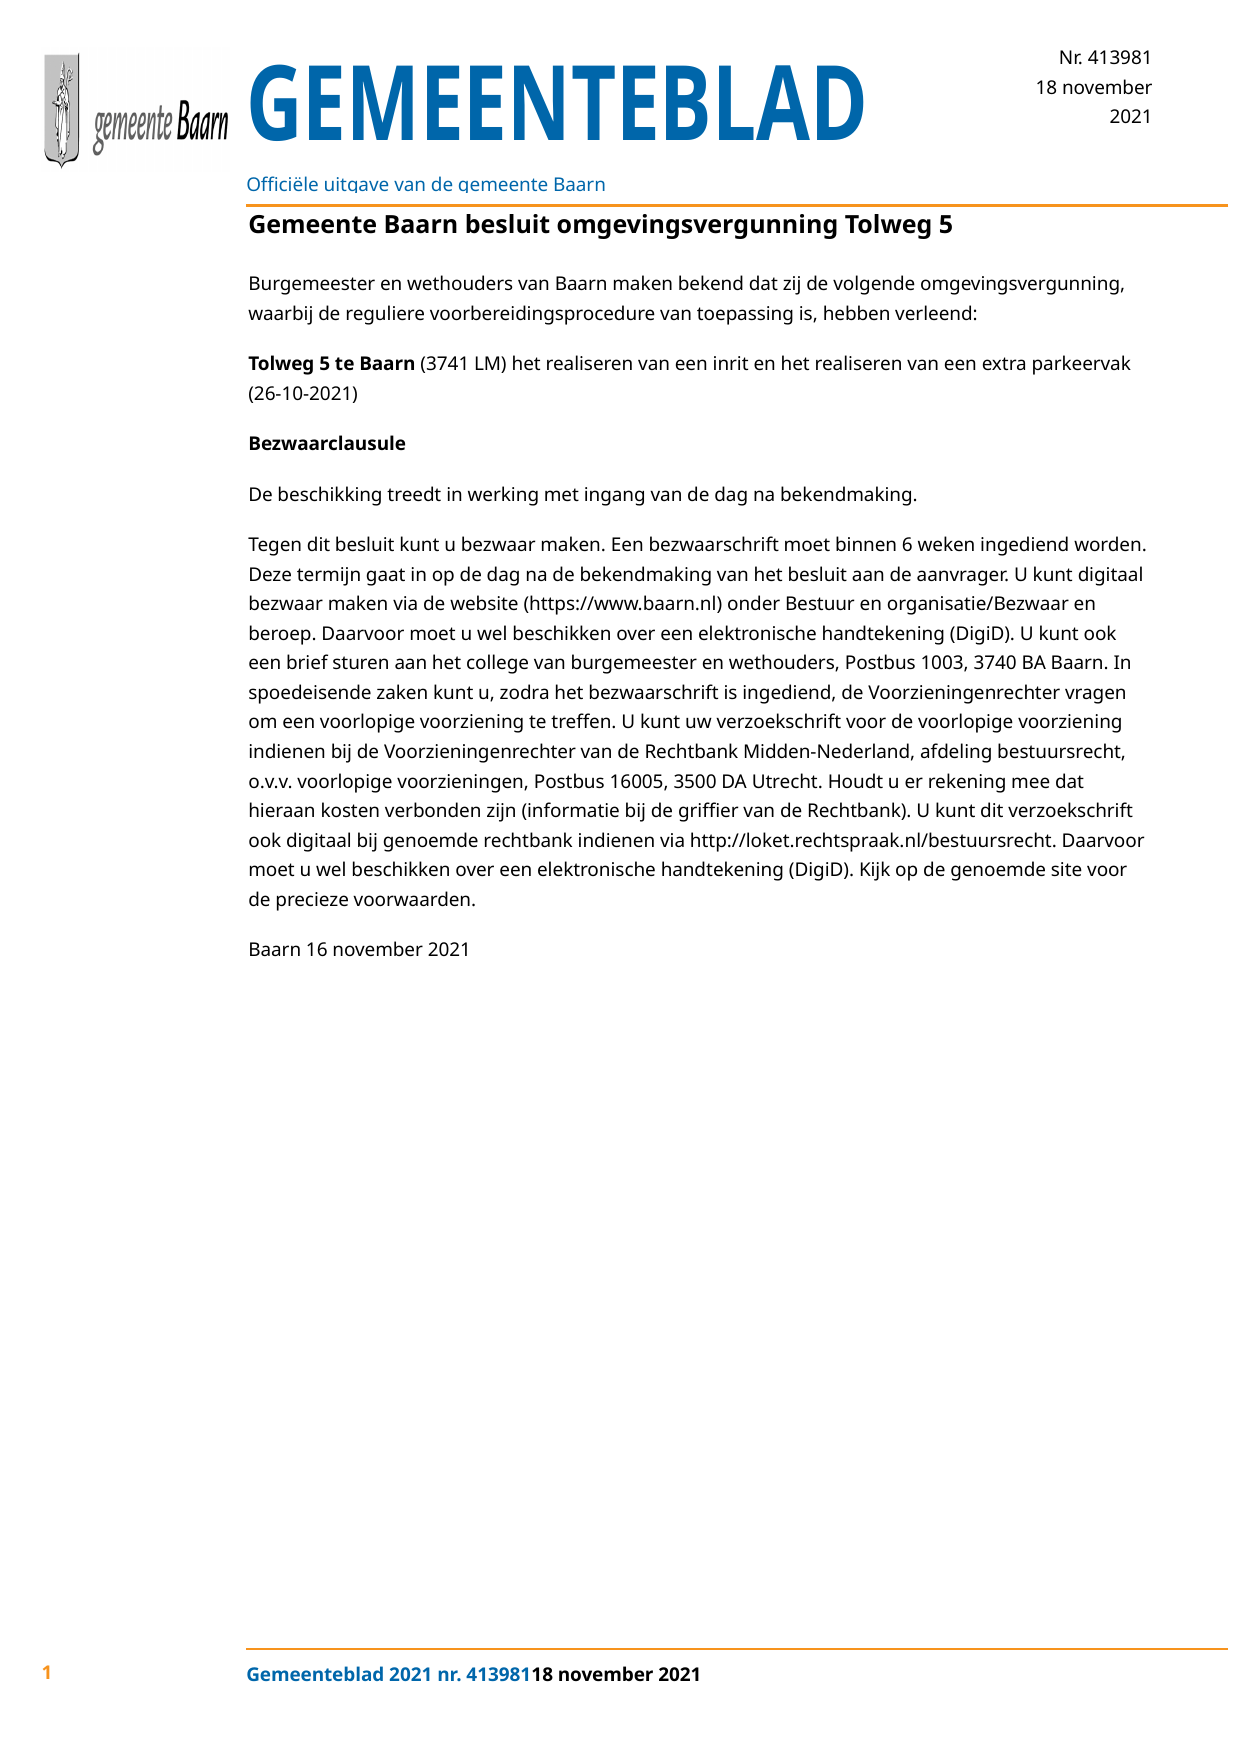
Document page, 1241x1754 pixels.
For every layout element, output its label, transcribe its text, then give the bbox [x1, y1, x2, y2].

text Bezwaarclausule [248, 430, 1152, 456]
text Tolweg 5 te Baarn (3741 LM) het realiseren van een inrit en het realiseren van een extra parkeervak (26-10-2021) [248, 350, 1152, 406]
text Tegen dit besluit kunt u bezwaar maken. Een bezwaarschrift moet binnen 6 weken ingediend worden. Deze termijn gaat in op de dag na de bekendmaking van het besluit aan de aanvrager. U kunt digitaal bezwaar maken via de website (https://www.baarn.nl) onder Bestuur en organisatie/Bezwaar en beroep. Daarvoor moet u wel beschikken over een elektronische handtekening (DigiD). U kunt ook een brief sturen aan het college van burgemeester en wethouders, Postbus 1003, 3740 BA Baarn. In spoedeisende zaken kunt u, zodra het bezwaarschrift is ingediend, de Voorzieningenrechter vragen om een voorlopige voorziening te treffen. U kunt uw verzoekschrift voor de voorlopige voorziening indienen bij de Voorzieningenrechter van de Rechtbank Midden-Nederland, afdeling bestuursrecht, o.v.v. voorlopige voorzieningen, Postbus 16005, 3500 DA Utrecht. Houdt u er rekening mee dat hieraan kosten verbonden zijn (informatie bij de griffier van de Rechtbank). U kunt dit verzoekschrift ook digitaal bij genoemde rechtbank indienen via http://loket.rechtspraak.nl/bestuursrecht. Daarvoor moet u wel beschikken over een elektronische handtekening (DigiD). Kijk op de genoemde site voor de precieze voorwaarden. [248, 531, 1152, 912]
text De beschikking treedt in werking met ingang van de dag na bekendmaking. [248, 481, 1152, 506]
text Baarn 16 november 2021 [248, 937, 1152, 962]
text Gemeente Baarn besluit omgevingsvergunning Tolweg 5 [248, 207, 1152, 241]
text Burgemeester en wethouders van Baarn maken bekend dat zij de volgende omgevingsvergunning, waarbij de reguliere voorbereidingsprocedure van toepassing is, hebben verleend: [248, 270, 1152, 326]
picture [41, 47, 231, 172]
